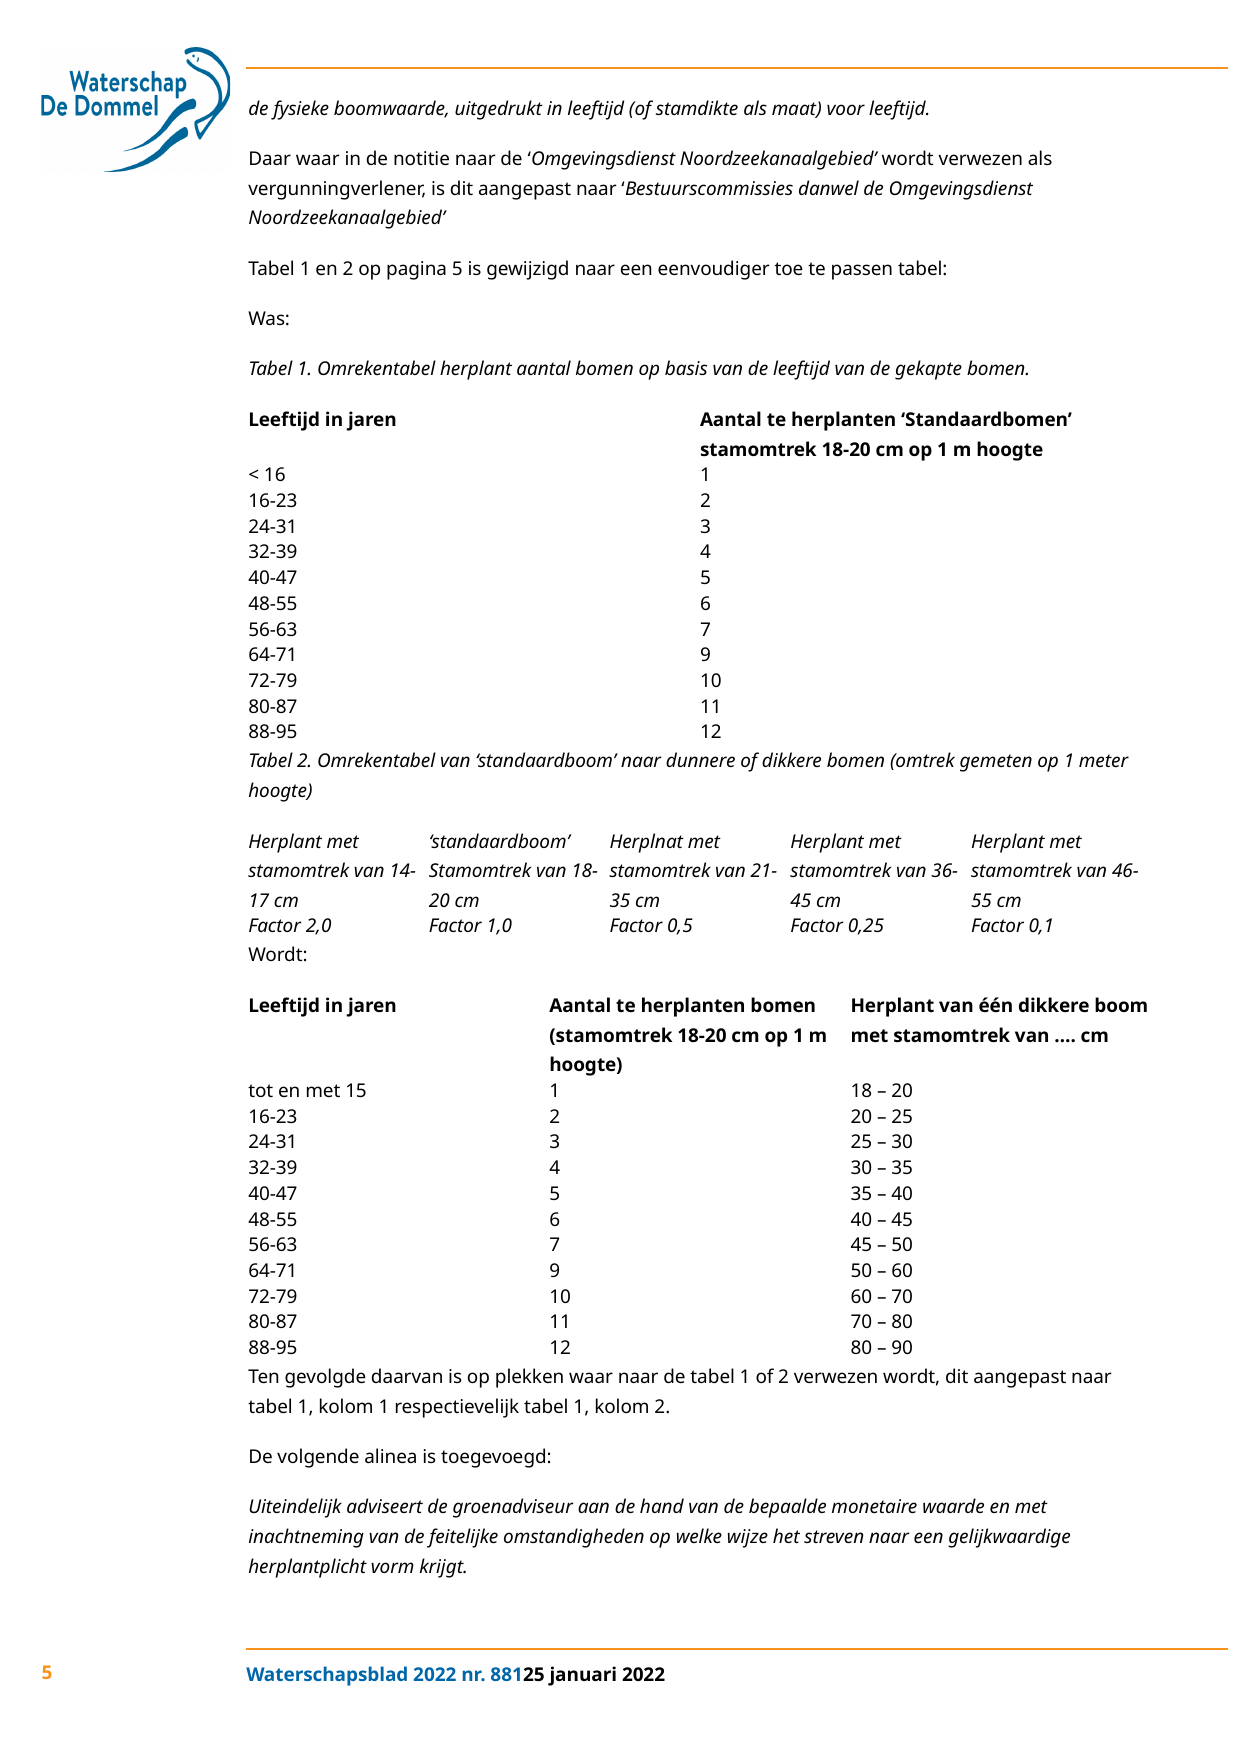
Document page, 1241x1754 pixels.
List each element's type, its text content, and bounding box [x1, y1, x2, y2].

table_cell 2 [700, 487, 1152, 513]
table_cell 45 – 50 [850, 1231, 1152, 1257]
table_cell 25 – 30 [850, 1129, 1152, 1154]
table_cell Factor 0,5 [609, 913, 790, 938]
table_cell 1 [700, 461, 1152, 487]
table_cell 72-79 [248, 1283, 549, 1309]
table_cell 4 [549, 1154, 850, 1180]
picture [45, 99, 51, 111]
table_header Herplant met stamomtrek van 46-55 cm [971, 828, 1152, 913]
table_cell 32-39 [248, 1154, 549, 1180]
table_cell 1 [549, 1077, 850, 1103]
table_header Herplant van één dikkere boom met stamomtrek van …. cm [850, 992, 1152, 1077]
table_cell 70 – 80 [850, 1309, 1152, 1334]
table_cell 30 – 35 [850, 1154, 1152, 1180]
table_cell 10 [700, 667, 1152, 693]
text Uiteindelijk adviseert de groenadviseur aan de hand van de bepaalde monetaire waarde en met inachtneming van de feitelijke omstandigheden op welke wijze het streven naar een gelijkwaardige herplantplicht vorm krijgt. [248, 1494, 1152, 1579]
table_cell Factor 2,0 [248, 913, 429, 938]
table_cell 3 [700, 513, 1152, 539]
text De volgende alinea is toegevoegd: [248, 1443, 1152, 1469]
text Wordt: [248, 942, 1152, 967]
table_header Herplant met stamomtrek van 36-45 cm [790, 828, 971, 913]
table_cell 40-47 [248, 1180, 549, 1206]
table_cell 6 [549, 1206, 850, 1231]
table_cell 9 [549, 1257, 850, 1283]
table_cell 60 – 70 [850, 1283, 1152, 1309]
table_cell 16-23 [248, 1103, 549, 1128]
table_header Leeftijd in jaren [248, 992, 549, 1077]
table_cell 32-39 [248, 539, 700, 564]
table_cell 56-63 [248, 616, 700, 642]
table_cell 10 [549, 1283, 850, 1309]
table_cell 3 [549, 1129, 850, 1154]
text Daar waar in de notitie naar de ‘Omgevingsdienst Noordzeekanaalgebied’ wordt verwezen als vergunningverlener, is dit aangepast naar ‘Bestuurscommissies danwel de Omgevingsdienst Noordzeekanaalgebied’ [248, 145, 1152, 230]
text de fysieke boomwaarde, uitgedrukt in leeftijd (of stamdikte als maat) voor leeftijd. [248, 95, 1152, 121]
table_cell 24-31 [248, 1129, 549, 1154]
table_cell Factor 0,25 [790, 913, 971, 938]
table_cell 12 [700, 719, 1152, 744]
text Ten gevolgde daarvan is op plekken waar naar de tabel 1 of 2 verwezen wordt, dit aangepast naar tabel 1, kolom 1 respectievelijk tabel 1, kolom 2. [248, 1363, 1152, 1419]
table_cell 4 [700, 539, 1152, 564]
table_cell 12 [549, 1334, 850, 1360]
table_cell 56-63 [248, 1231, 549, 1257]
table_cell 88-95 [248, 719, 700, 744]
table_cell 35 – 40 [850, 1180, 1152, 1206]
table_cell 64-71 [248, 1257, 549, 1283]
picture [204, 47, 231, 76]
table_cell 64-71 [248, 642, 700, 667]
table_cell 40 – 45 [850, 1206, 1152, 1231]
table_cell 80-87 [248, 1309, 549, 1334]
table_cell 18 – 20 [850, 1077, 1152, 1103]
table_cell 6 [700, 590, 1152, 616]
table_cell 48-55 [248, 590, 700, 616]
table_cell 2 [549, 1103, 850, 1128]
text Tabel 1 en 2 op pagina 5 is gewijzigd naar een eenvoudiger toe te passen tabel: [248, 255, 1152, 281]
table_cell Factor 1,0 [429, 913, 609, 938]
table_cell 24-31 [248, 513, 700, 539]
picture [198, 118, 210, 131]
text Tabel 1. Omrekentabel herplant aantal bomen op basis van de leeftijd van de gekapte bomen. [248, 356, 1152, 381]
table_cell tot en met 15 [248, 1077, 549, 1103]
table_cell Factor 0,1 [971, 913, 1152, 938]
table_cell 80 – 90 [850, 1334, 1152, 1360]
text Tabel 2. Omrekentabel van ‘standaardboom’ naar dunnere of dikkere bomen (omtrek gemeten op 1 meter hoogte) [248, 748, 1152, 803]
table_cell 9 [700, 642, 1152, 667]
table_header Aantal te herplanten ‘Standaardbomen’ stamomtrek 18-20 cm op 1 m hoogte [700, 406, 1152, 461]
table_cell < 16 [248, 461, 700, 487]
table_cell 50 – 60 [850, 1257, 1152, 1283]
table_cell 80-87 [248, 693, 700, 719]
table_cell 88-95 [248, 1334, 549, 1360]
table_cell 20 – 25 [850, 1103, 1152, 1128]
picture [41, 47, 231, 172]
table_cell 48-55 [248, 1206, 549, 1231]
table_cell 11 [549, 1309, 850, 1334]
table_cell 7 [700, 616, 1152, 642]
table_header Aantal te herplanten bomen (stamomtrek 18-20 cm op 1 m hoogte) [549, 992, 850, 1077]
table_header ‘standaardboom’ Stamomtrek van 18-20 cm [429, 828, 609, 913]
table_cell 5 [700, 564, 1152, 590]
table_cell 72-79 [248, 667, 700, 693]
table_cell 40-47 [248, 564, 700, 590]
table_header Leeftijd in jaren [248, 406, 700, 461]
table_cell 16-23 [248, 487, 700, 513]
table_cell 5 [549, 1180, 850, 1206]
table_cell 7 [549, 1231, 850, 1257]
table_cell 11 [700, 693, 1152, 719]
table_header Herplnat met stamomtrek van 21-35 cm [609, 828, 790, 913]
text Was: [248, 305, 1152, 331]
table_header Herplant met stamomtrek van 14-17 cm [248, 828, 429, 913]
